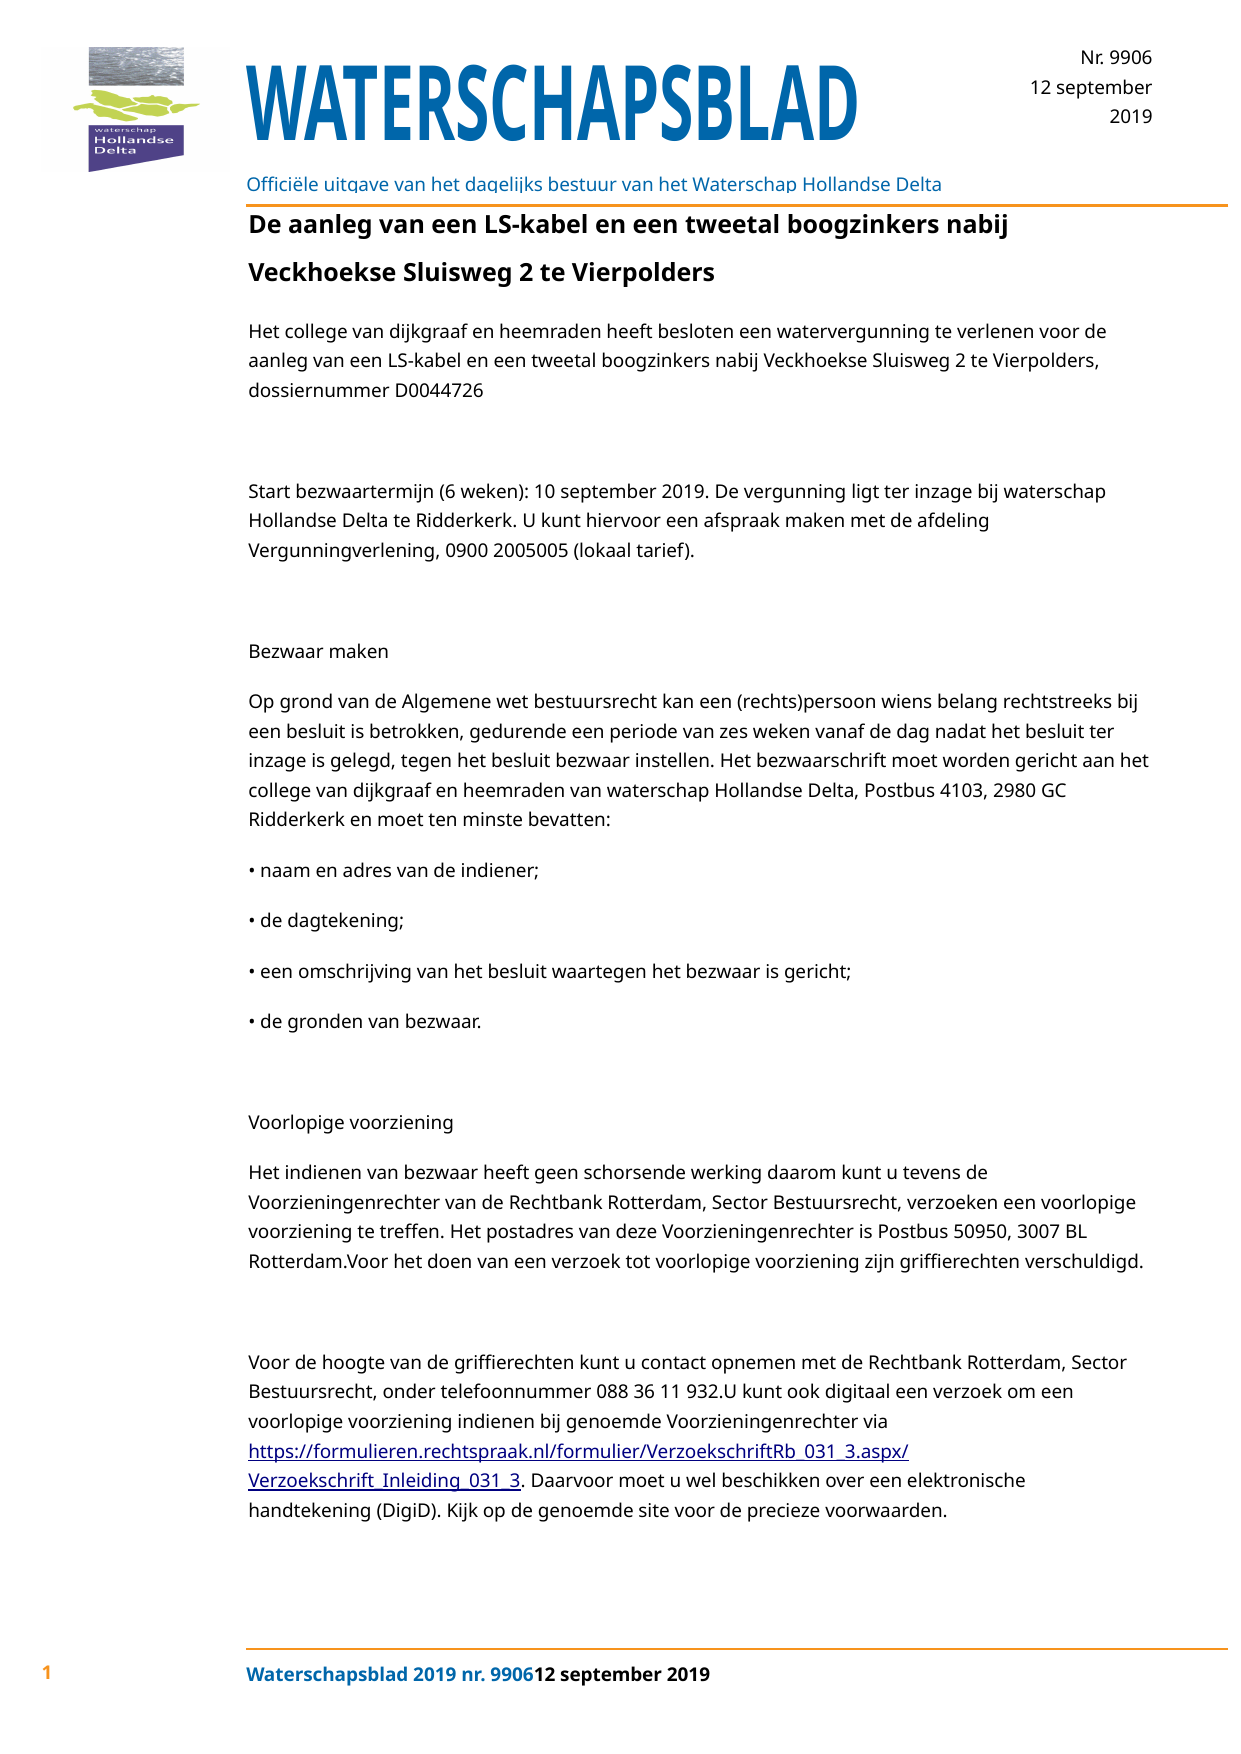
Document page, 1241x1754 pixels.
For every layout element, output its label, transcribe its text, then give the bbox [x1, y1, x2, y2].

picture [41, 47, 231, 172]
text De aanleg van een LS-kabel en een tweetal boogzinkers nabij Veckhoekse Sluisweg 2 te Vierpolders [248, 207, 1152, 288]
text Voor de hoogte van de griffierechten kunt u contact opnemen met de Rechtbank Rotterdam, Sector Bestuursrecht, onder telefoonnummer 088 36 11 932.U kunt ook digitaal een verzoek om een voorlopige voorziening indienen bij genoemde Voorzieningenrechter via https://formulieren.rechtspraak.nl/formulier/VerzoekschriftRb_031_3.aspx/Verzoekschrift_Inleiding_031_3. Daarvoor moet u wel beschikken over een elektronische handtekening (DigiD). Kijk op de genoemde site voor de precieze voorwaarden. [248, 1349, 1152, 1523]
text Bezwaar maken [248, 638, 1152, 664]
text • de dagtekening; [248, 907, 1152, 933]
text Op grond van de Algemene wet bestuursrecht kan een (rechts)persoon wiens belang rechtstreeks bij een besluit is betrokken, gedurende een periode van zes weken vanaf de dag nadat het besluit ter inzage is gelegd, tegen het besluit bezwaar instellen. Het bezwaarschrift moet worden gericht aan het college van dijkgraaf en heemraden van waterschap Hollandse Delta, Postbus 4103, 2980 GC Ridderkerk en moet ten minste bevatten: [248, 688, 1152, 832]
text Voorlopige voorziening [248, 1109, 1152, 1135]
text • naam en adres van de indiener; [248, 857, 1152, 883]
text Het college van dijkgraaf en heemraden heeft besloten een watervergunning te verlenen voor de aanleg van een LS-kabel en een tweetal boogzinkers nabij Veckhoekse Sluisweg 2 te Vierpolders, dossiernummer D0044726 [248, 318, 1152, 403]
text Het indienen van bezwaar heeft geen schorsende werking daarom kunt u tevens de Voorzieningenrechter van de Rechtbank Rotterdam, Sector Bestuursrecht, verzoeken een voorlopige voorziening te treffen. Het postadres van deze Voorzieningenrechter is Postbus 50950, 3007 BL Rotterdam.Voor het doen van een verzoek tot voorlopige voorziening zijn griffierechten verschuldigd. [248, 1159, 1152, 1274]
text • de gronden van bezwaar. [248, 1008, 1152, 1034]
text Start bezwaartermijn (6 weken): 10 september 2019. De vergunning ligt ter inzage bij waterschap Hollandse Delta te Ridderkerk. U kunt hiervoor een afspraak maken met de afdeling Vergunningverlening, 0900 2005005 (lokaal tarief). [248, 478, 1152, 563]
text • een omschrijving van het besluit waartegen het bezwaar is gericht; [248, 958, 1152, 984]
